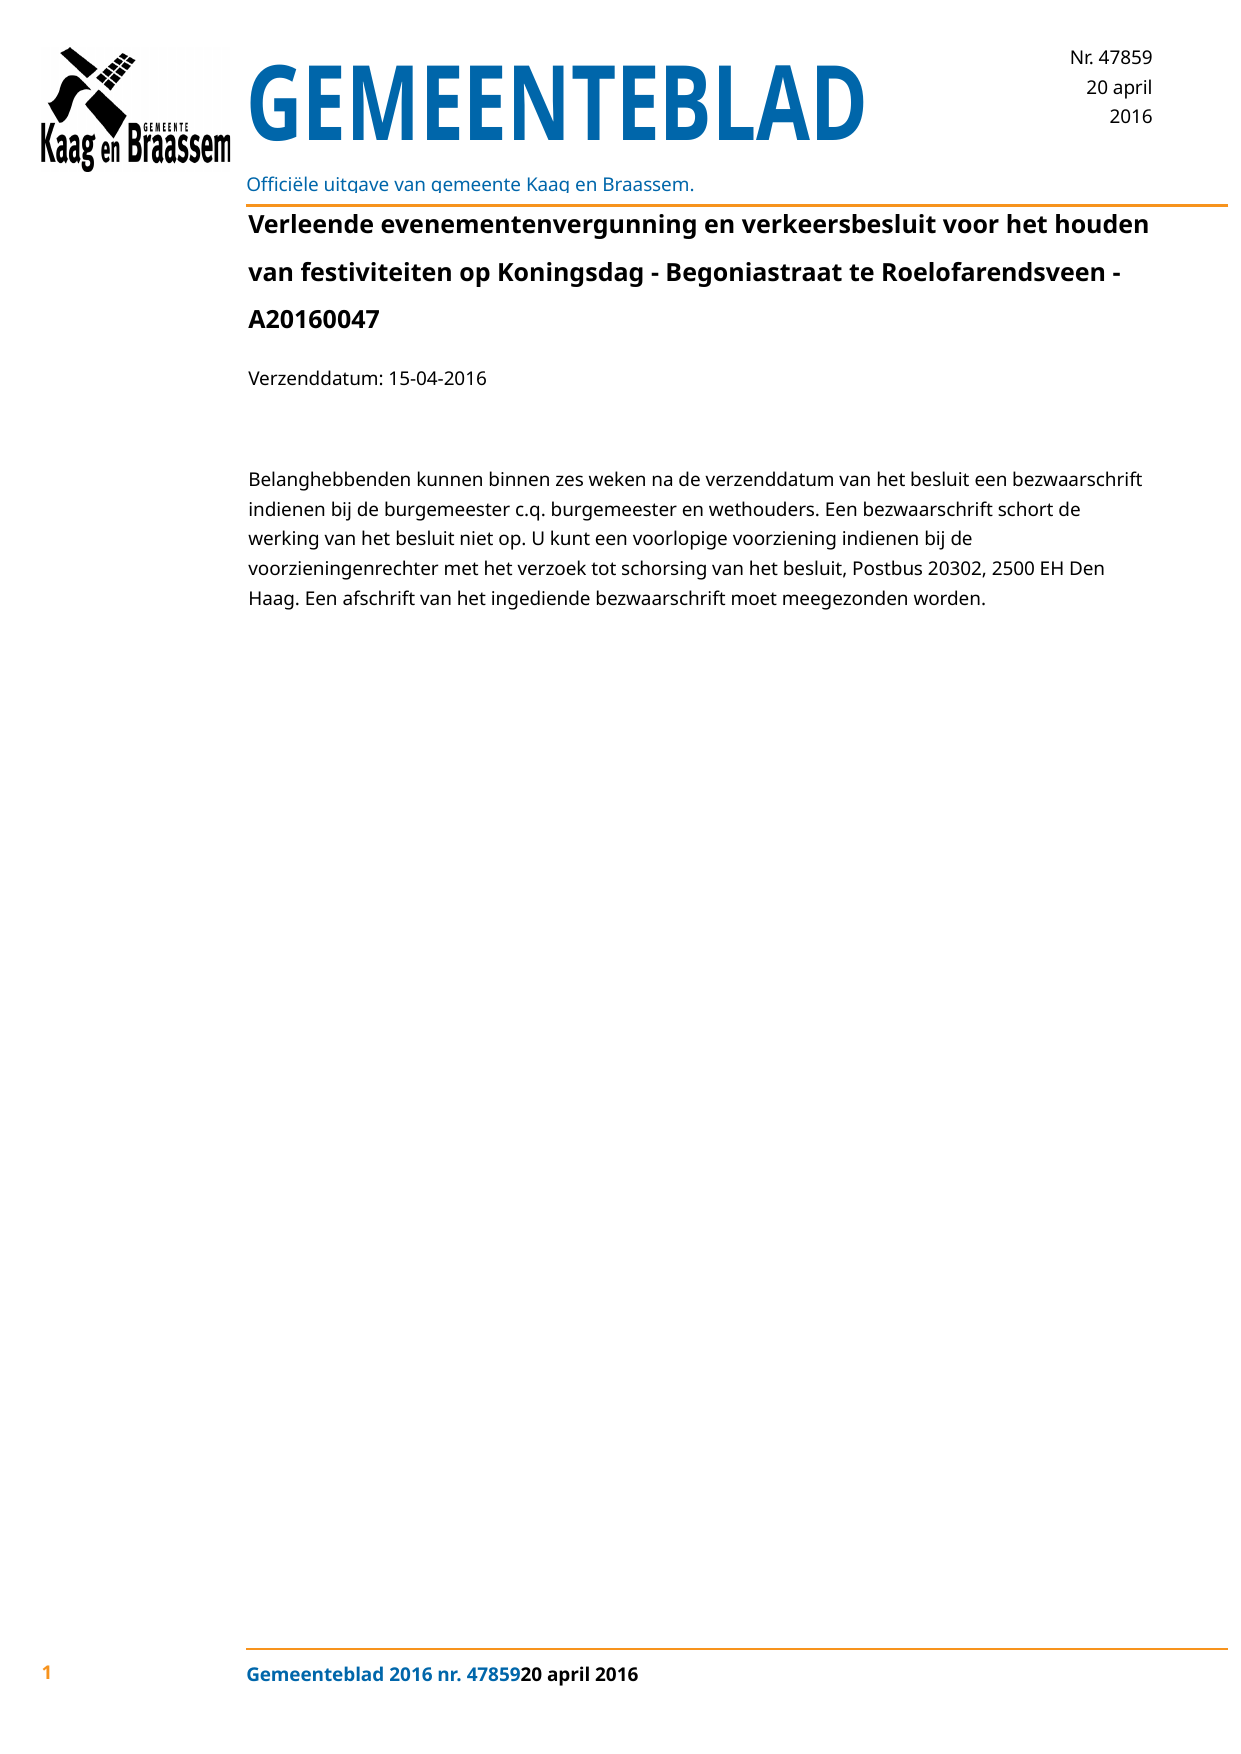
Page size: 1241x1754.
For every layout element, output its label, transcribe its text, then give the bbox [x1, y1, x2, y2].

picture [41, 47, 231, 172]
text Verleende evenementenvergunning en verkeersbesluit voor het houden van festiviteiten op Koningsdag - Begoniastraat te Roelofarendsveen - A20160047 [248, 207, 1152, 336]
text Belanghebbenden kunnen binnen zes weken na de verzenddatum van het besluit een bezwaarschrift indienen bij de burgemeester c.q. burgemeester en wethouders. Een bezwaarschrift schort de werking van het besluit niet op. U kunt een voorlopige voorziening indienen bij de voorzieningenrechter met het verzoek tot schorsing van het besluit, Postbus 20302, 2500 EH Den Haag. Een afschrift van het ingediende bezwaarschrift moet meegezonden worden. [248, 466, 1152, 610]
text Verzenddatum: 15-04-2016 [248, 366, 1152, 391]
